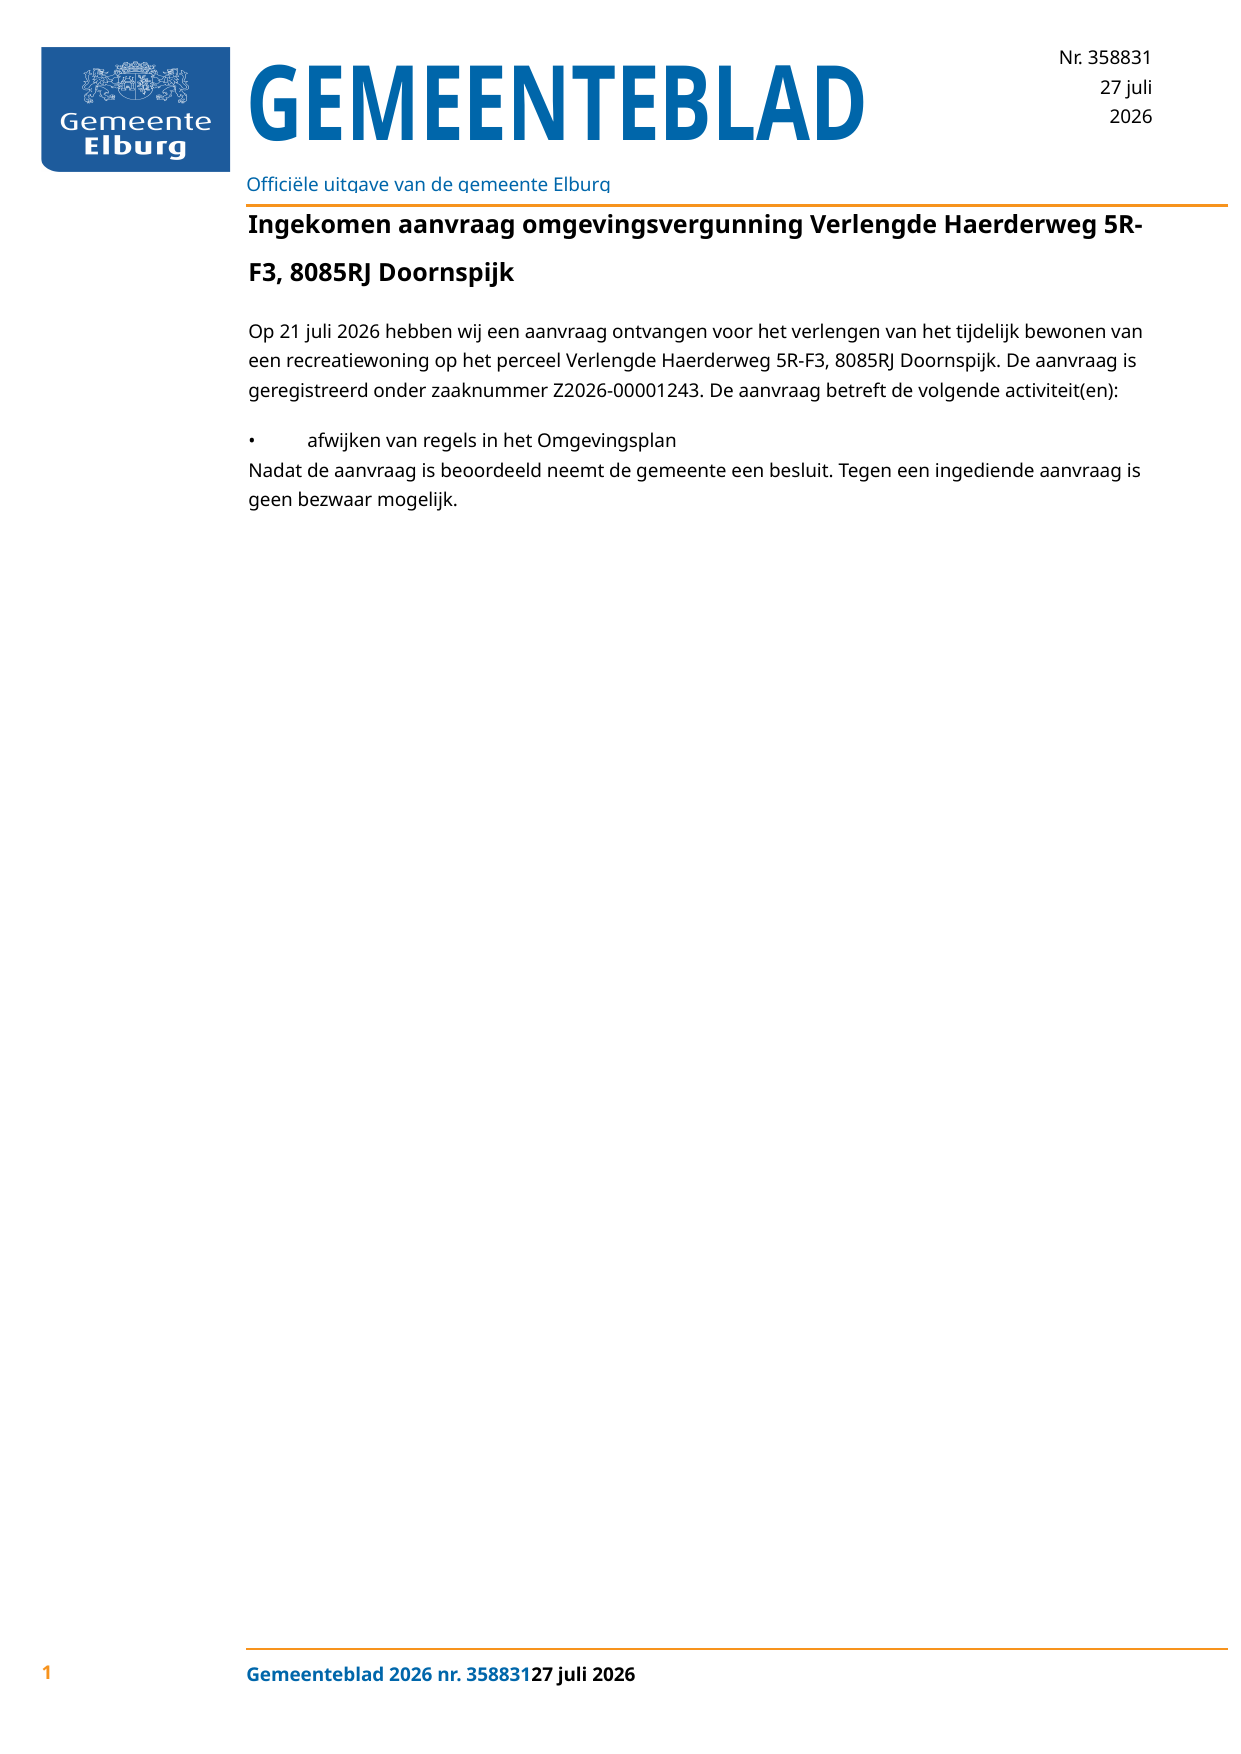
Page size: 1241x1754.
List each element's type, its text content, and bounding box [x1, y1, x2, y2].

text Op 21 juli 2026 hebben wij een aanvraag ontvangen voor het verlengen van het tijdelijk bewonen van een recreatiewoning op het perceel Verlengde Haerderweg 5R-F3, 8085RJ Doornspijk. De aanvraag is geregistreerd onder zaaknummer Z2026-00001243. De aanvraag betreft de volgende activiteit(en): [248, 318, 1152, 403]
text Ingekomen aanvraag omgevingsvergunning Verlengde Haerderweg 5R-F3, 8085RJ Doornspijk [248, 207, 1152, 288]
text Nadat de aanvraag is beoordeeld neemt de gemeente een besluit. Tegen een ingediende aanvraag is geen bezwaar mogelijk. [248, 457, 1152, 512]
picture [41, 47, 231, 172]
list afwijken van regels in het Omgevingsplan [248, 427, 1152, 453]
